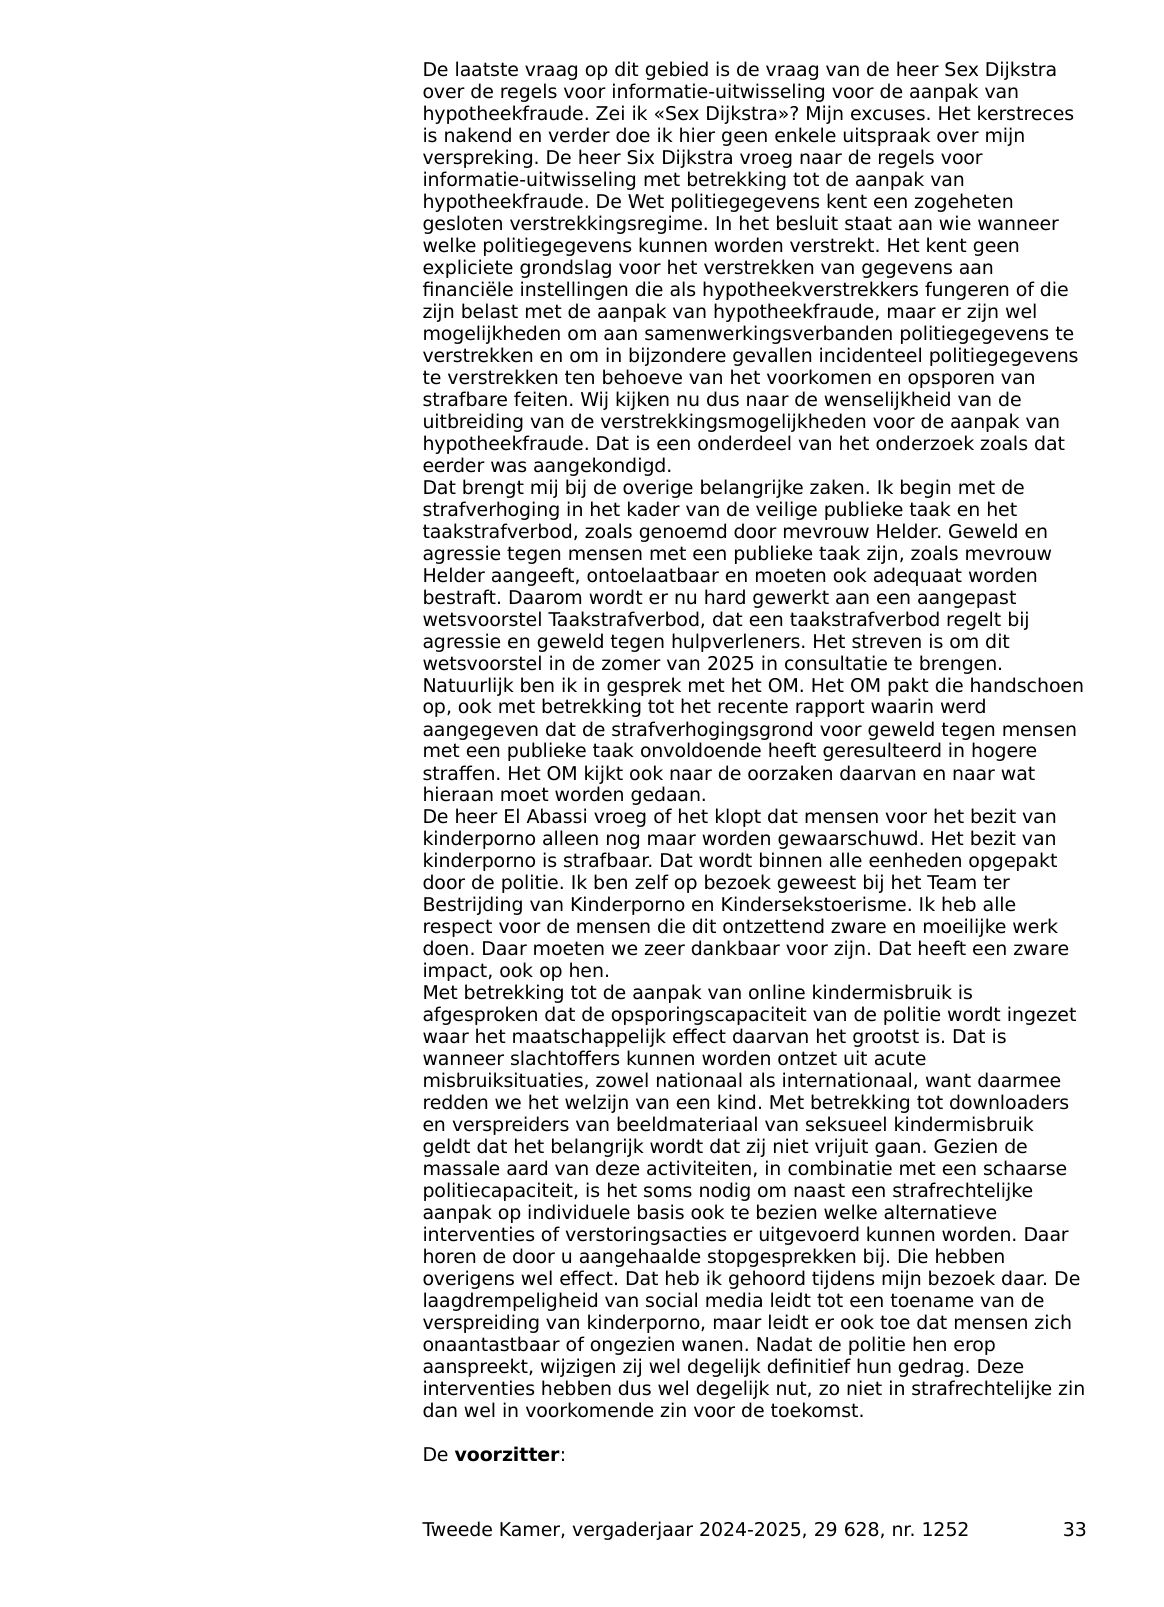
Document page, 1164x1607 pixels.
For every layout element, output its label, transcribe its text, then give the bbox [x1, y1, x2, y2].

text Dat brengt mij bij de overige belangrijke zaken. Ik begin met de strafverhoging in het kader van de veilige publieke taak en het taakstrafverbod, zoals genoemd door mevrouw Helder. Geweld en agressie tegen mensen met een publieke taak zijn, zoals mevrouw Helder aangeeft, ontoelaatbaar en moeten ook adequaat worden bestraft. Daarom wordt er nu hard gewerkt aan een aangepast wetsvoorstel Taakstrafverbod, dat een taakstrafverbod regelt bij agressie en geweld tegen hulpverleners. Het streven is om dit wetsvoorstel in de zomer van 2025 in consultatie te brengen. Natuurlijk ben ik in gesprek met het OM. Het OM pakt die handschoen op, ook met betrekking tot het recente rapport waarin werd aangegeven dat de strafverhogingsgrond voor geweld tegen mensen met een publieke taak onvoldoende heeft geresulteerd in hogere straffen. Het OM kijkt ook naar de oorzaken daarvan en naar wat hieraan moet worden gedaan. [422, 477, 1087, 806]
text De heer El Abassi vroeg of het klopt dat mensen voor het bezit van kinderporno alleen nog maar worden gewaarschuwd. Het bezit van kinderporno is strafbaar. Dat wordt binnen alle eenheden opgepakt door de politie. Ik ben zelf op bezoek geweest bij het Team ter Bestrijding van Kinderporno en Kindersekstoerisme. Ik heb alle respect voor de mensen die dit ontzettend zware en moeilijke werk doen. Daar moeten we zeer dankbaar voor zijn. Dat heeft een zware impact, ook op hen. [422, 806, 1087, 982]
text Met betrekking tot de aanpak van online kindermisbruik is afgesproken dat de opsporingscapaciteit van de politie wordt ingezet waar het maatschappelijk effect daarvan het grootst is. Dat is wanneer slachtoffers kunnen worden ontzet uit acute misbruiksituaties, zowel nationaal als internationaal, want daarmee redden we het welzijn van een kind. Met betrekking tot downloaders en verspreiders van beeldmateriaal van seksueel kindermisbruik geldt dat het belangrijk wordt dat zij niet vrijuit gaan. Gezien de massale aard van deze activiteiten, in combinatie met een schaarse politiecapaciteit, is het soms nodig om naast een strafrechtelijke aanpak op individuele basis ook te bezien welke alternatieve interventies of verstoringsacties er uitgevoerd kunnen worden. Daar horen de door u aangehaalde stopgesprekken bij. Die hebben overigens wel effect. Dat heb ik gehoord tijdens mijn bezoek daar. De laagdrempeligheid van social media leidt tot een toename van de verspreiding van kinderporno, maar leidt er ook toe dat mensen zich onaantastbaar of ongezien wanen. Nadat de politie hen erop aanspreekt, wijzigen zij wel degelijk definitief hun gedrag. Deze interventies hebben dus wel degelijk nut, zo niet in strafrechtelijke zin dan wel in voorkomende zin voor de toekomst. [422, 982, 1087, 1422]
text De voorzitter: [422, 1444, 1087, 1466]
text De laatste vraag op dit gebied is de vraag van de heer Sex Dijkstra over de regels voor informatie-uitwisseling voor de aanpak van hypotheekfraude. Zei ik «Sex Dijkstra»? Mijn excuses. Het kerstreces is nakend en verder doe ik hier geen enkele uitspraak over mijn verspreking. De heer Six Dijkstra vroeg naar de regels voor informatie-uitwisseling met betrekking tot de aanpak van hypotheekfraude. De Wet politiegegevens kent een zogeheten gesloten verstrekkingsregime. In het besluit staat aan wie wanneer welke politiegegevens kunnen worden verstrekt. Het kent geen expliciete grondslag voor het verstrekken van gegevens aan financiële instellingen die als hypotheekverstrekkers fungeren of die zijn belast met de aanpak van hypotheekfraude, maar er zijn wel mogelijkheden om aan samenwerkingsverbanden politiegegevens te verstrekken en om in bijzondere gevallen incidenteel politiegegevens te verstrekken ten behoeve van het voorkomen en opsporen van strafbare feiten. Wij kijken nu dus naar de wenselijkheid van de uitbreiding van de verstrekkingsmogelijkheden voor de aanpak van hypotheekfraude. Dat is een onderdeel van het onderzoek zoals dat eerder was aangekondigd. [422, 59, 1087, 477]
